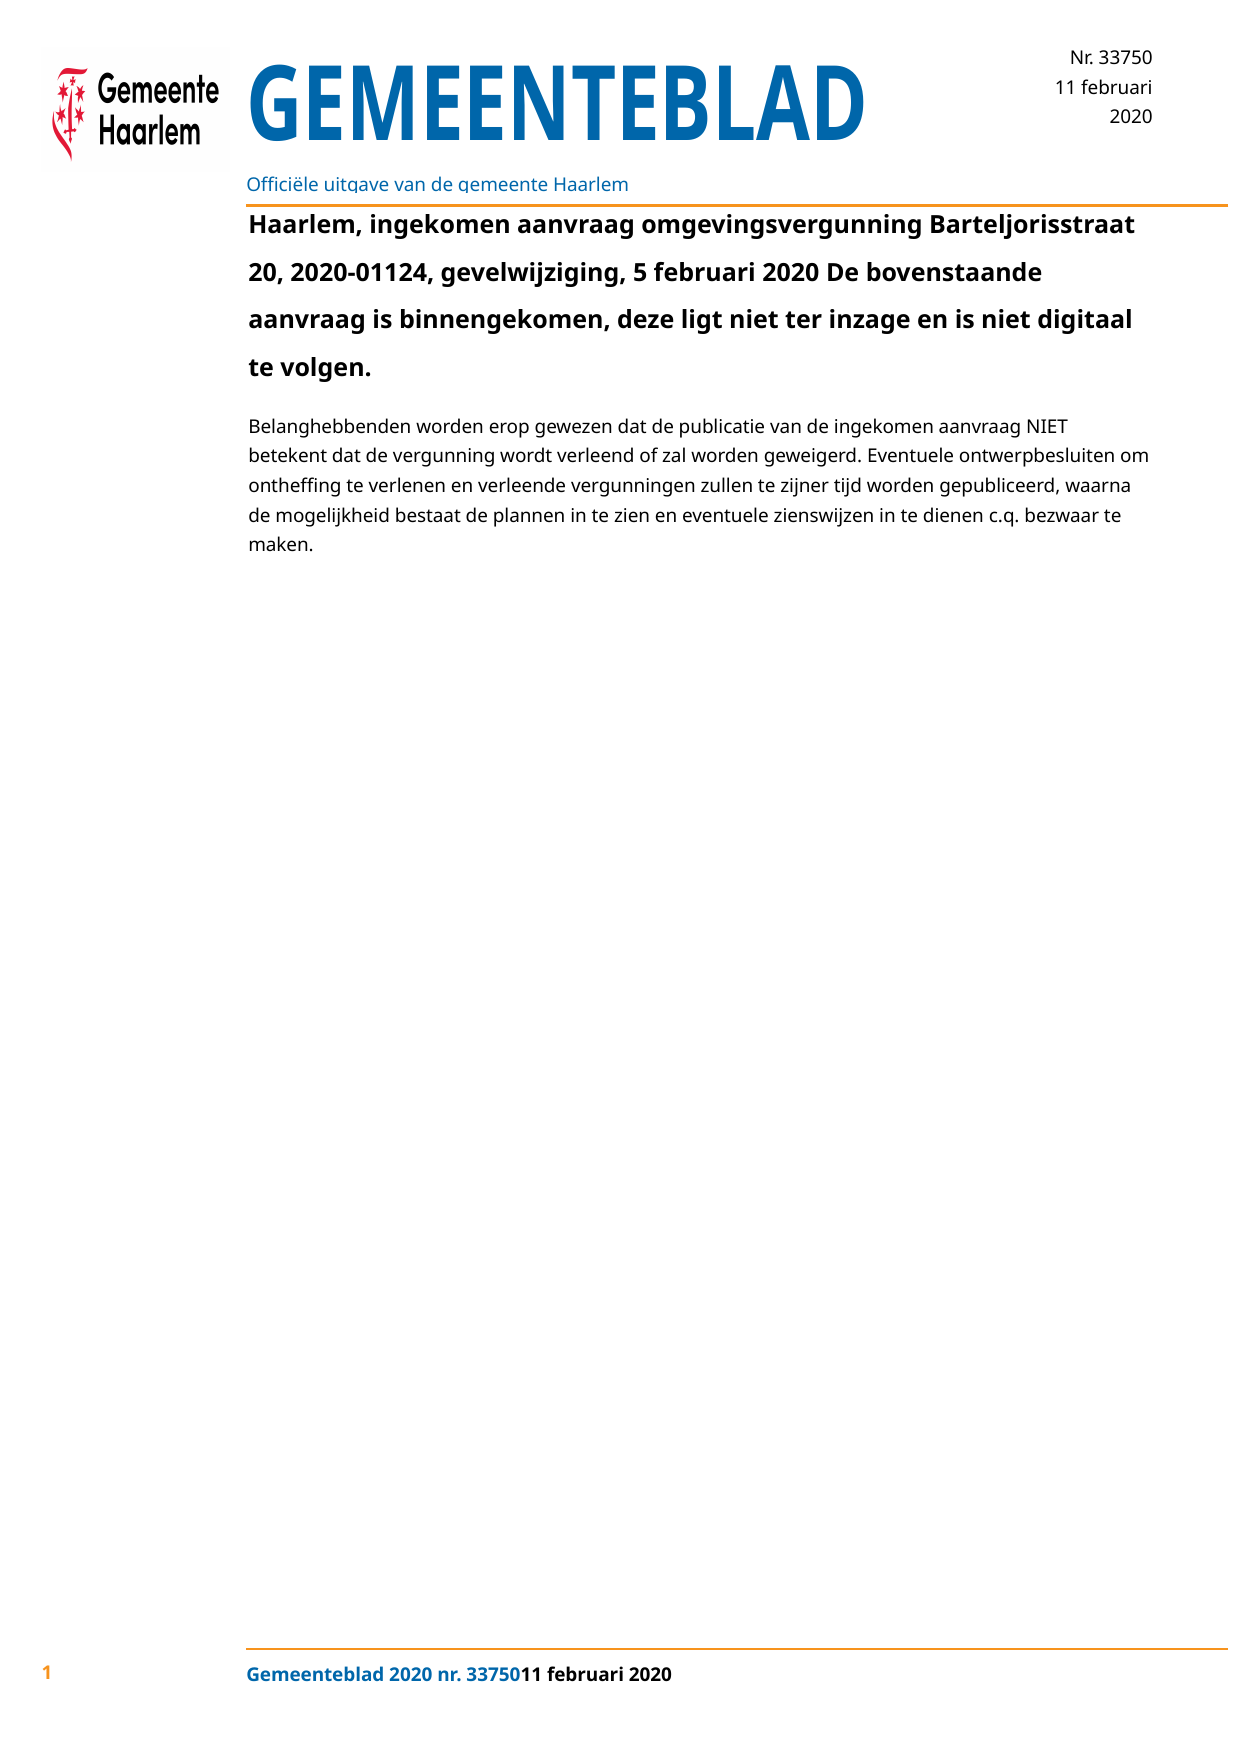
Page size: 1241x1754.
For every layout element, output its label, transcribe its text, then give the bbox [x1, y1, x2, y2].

text Belanghebbenden worden erop gewezen dat de publicatie van de ingekomen aanvraag NIET betekent dat de vergunning wordt verleend of zal worden geweigerd. Eventuele ontwerpbesluiten om ontheffing te verlenen en verleende vergunningen zullen te zijner tijd worden gepubliceerd, waarna de mogelijkheid bestaat de plannen in te zien en eventuele zienswijzen in te dienen c.q. bezwaar te maken. [248, 413, 1152, 557]
picture [41, 47, 231, 172]
text Haarlem, ingekomen aanvraag omgevingsvergunning Barteljorisstraat 20, 2020-01124, gevelwijziging, 5 februari 2020 De bovenstaande aanvraag is binnengekomen, deze ligt niet ter inzage en is niet digitaal te volgen. [248, 207, 1152, 384]
